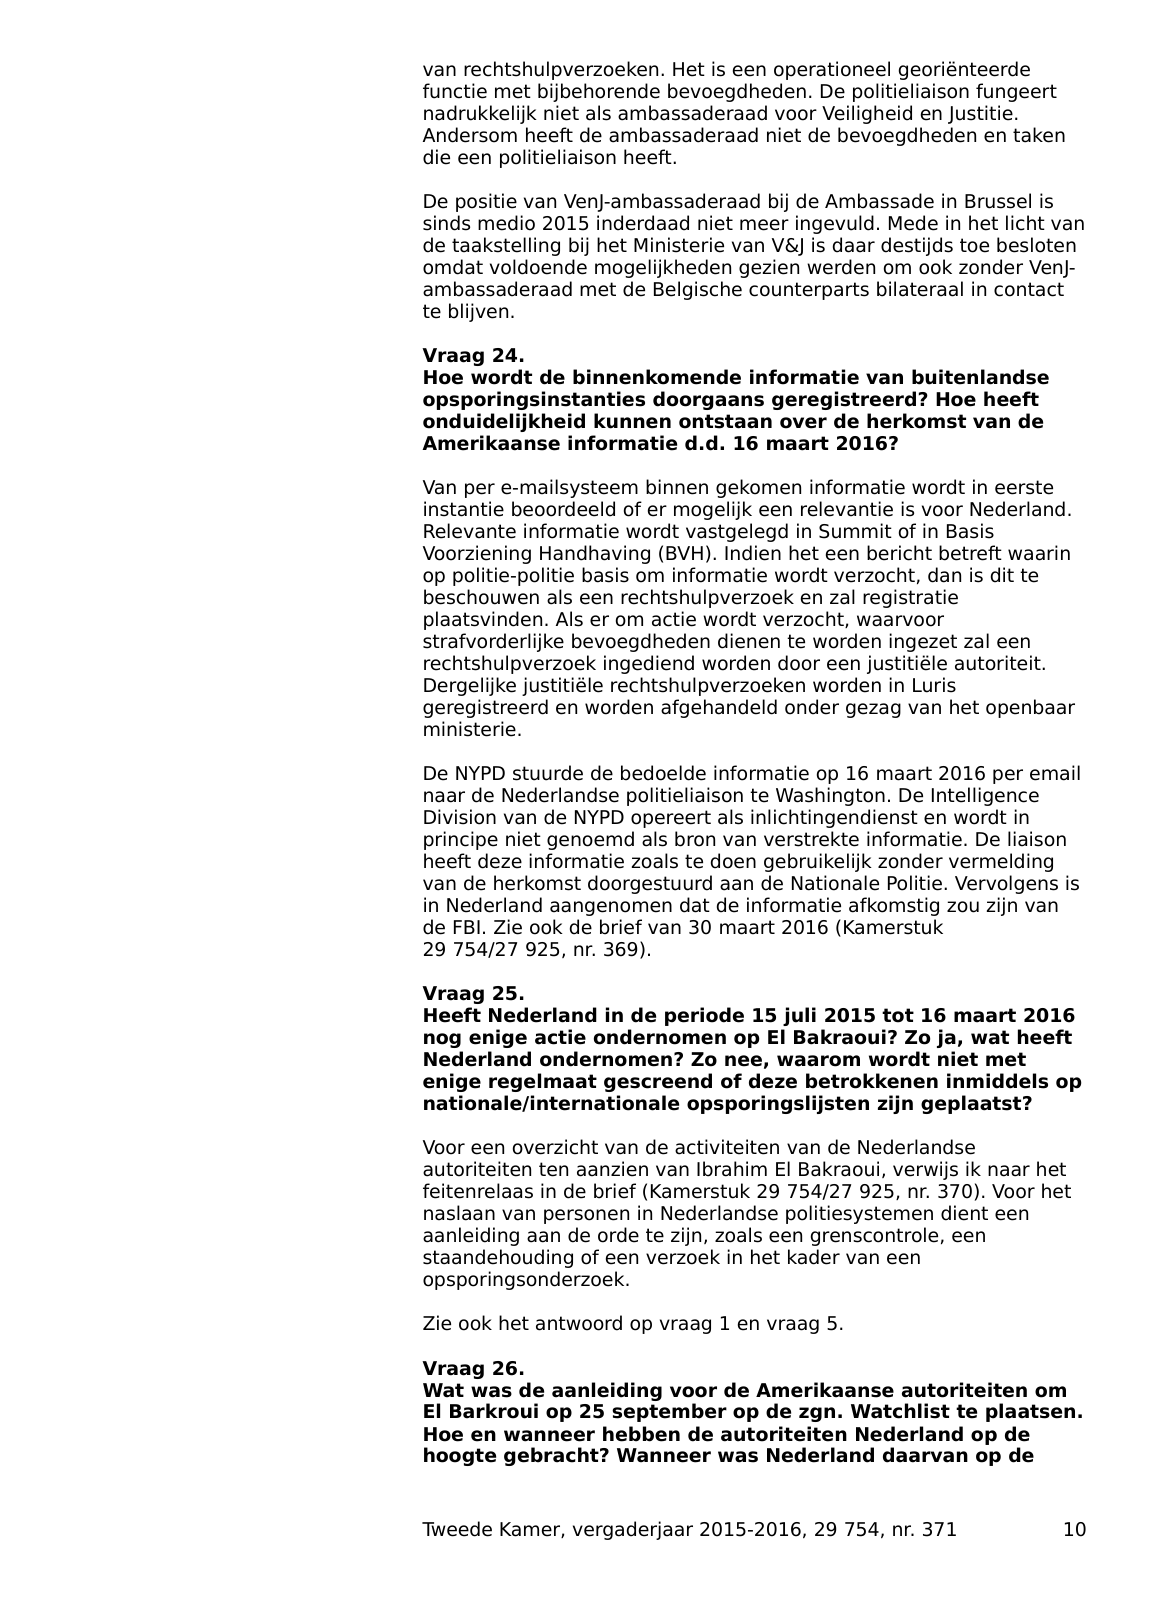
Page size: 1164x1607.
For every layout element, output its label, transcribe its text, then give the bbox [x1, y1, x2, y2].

text van rechtshulpverzoeken. Het is een operationeel georiënteerde functie met bijbehorende bevoegdheden. De politieliaison fungeert nadrukkelijk niet als ambassaderaad voor Veiligheid en Justitie. Andersom heeft de ambassaderaad niet de bevoegdheden en taken die een politieliaison heeft. [422, 59, 1087, 169]
text Zie ook het antwoord op vraag 1 en vraag 5. [422, 1313, 1087, 1335]
text Wat was de aanleiding voor de Amerikaanse autoriteiten om El Barkroui op 25 september op de zgn. Watchlist te plaatsen. Hoe en wanneer hebben de autoriteiten Nederland op de hoogte gebracht? Wanneer was Nederland daarvan op de [422, 1379, 1087, 1467]
text De positie van VenJ-ambassaderaad bij de Ambassade in Brussel is sinds medio 2015 inderdaad niet meer ingevuld. Mede in het licht van de taakstelling bij het Ministerie van V&J is daar destijds toe besloten omdat voldoende mogelijkheden gezien werden om ook zonder VenJ-ambassaderaad met de Belgische counterparts bilateraal in contact te blijven. [422, 191, 1087, 323]
text Vraag 26. [422, 1357, 1087, 1379]
text De NYPD stuurde de bedoelde informatie op 16 maart 2016 per email naar de Nederlandse politieliaison te Washington. De Intelligence Division van de NYPD opereert als inlichtingendienst en wordt in principe niet genoemd als bron van verstrekte informatie. De liaison heeft deze informatie zoals te doen gebruikelijk zonder vermelding van de herkomst doorgestuurd aan de Nationale Politie. Vervolgens is in Nederland aangenomen dat de informatie afkomstig zou zijn van de FBI. Zie ook de brief van 30 maart 2016 (Kamerstuk 29 754/27 925, nr. 369). [422, 763, 1087, 961]
text Vraag 25. [422, 983, 1087, 1005]
text Van per e-mailsysteem binnen gekomen informatie wordt in eerste instantie beoordeeld of er mogelijk een relevantie is voor Nederland. Relevante informatie wordt vastgelegd in Summit of in Basis Voorziening Handhaving (BVH). Indien het een bericht betreft waarin op politie-politie basis om informatie wordt verzocht, dan is dit te beschouwen als een rechtshulpverzoek en zal registratie plaatsvinden. Als er om actie wordt verzocht, waarvoor strafvorderlijke bevoegdheden dienen te worden ingezet zal een rechtshulpverzoek ingediend worden door een justitiële autoriteit. Dergelijke justitiële rechtshulpverzoeken worden in Luris geregistreerd en worden afgehandeld onder gezag van het openbaar ministerie. [422, 477, 1087, 741]
text Vraag 24. [422, 345, 1087, 367]
text Voor een overzicht van de activiteiten van de Nederlandse autoriteiten ten aanzien van Ibrahim El Bakraoui, verwijs ik naar het feitenrelaas in de brief (Kamerstuk 29 754/27 925, nr. 370). Voor het naslaan van personen in Nederlandse politiesystemen dient een aanleiding aan de orde te zijn, zoals een grenscontrole, een staandehouding of een verzoek in het kader van een opsporingsonderzoek. [422, 1137, 1087, 1291]
text Heeft Nederland in de periode 15 juli 2015 tot 16 maart 2016 nog enige actie ondernomen op El Bakraoui? Zo ja, wat heeft Nederland ondernomen? Zo nee, waarom wordt niet met enige regelmaat gescreend of deze betrokkenen inmiddels op nationale/internationale opsporingslijsten zijn geplaatst? [422, 1005, 1087, 1115]
text Hoe wordt de binnenkomende informatie van buitenlandse opsporingsinstanties doorgaans geregistreerd? Hoe heeft onduidelijkheid kunnen ontstaan over de herkomst van de Amerikaanse informatie d.d. 16 maart 2016? [422, 367, 1087, 455]
